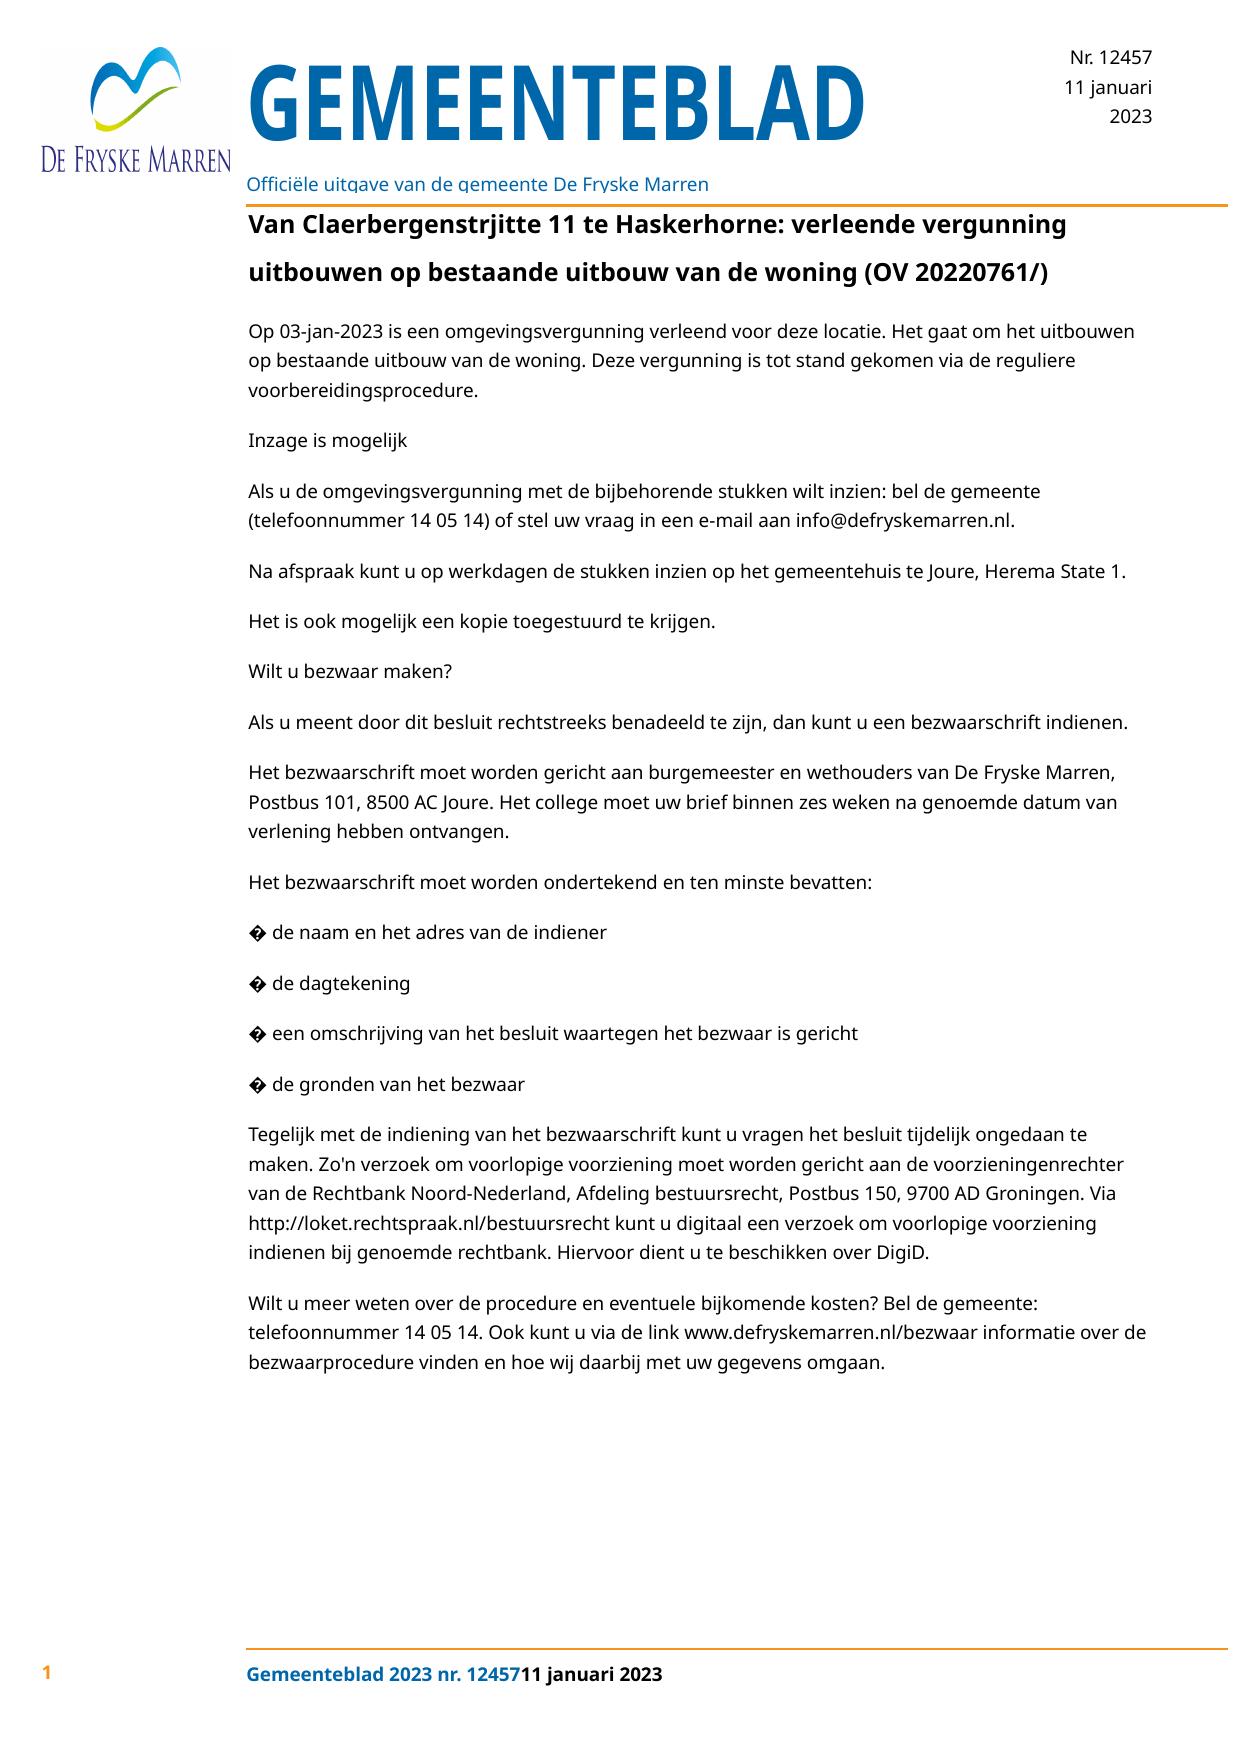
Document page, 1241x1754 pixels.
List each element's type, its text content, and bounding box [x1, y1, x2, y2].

text Wilt u meer weten over de procedure en eventuele bijkomende kosten? Bel de gemeente: telefoonnummer 14 05 14. Ook kunt u via de link www.defryskemarren.nl/bezwaar informatie over de bezwaarprocedure vinden en hoe wij daarbij met uw gegevens omgaan. [248, 1290, 1152, 1375]
text � de naam en het adres van de indiener [248, 919, 1152, 945]
text Het bezwaarschrift moet worden gericht aan burgemeester en wethouders van De Fryske Marren, Postbus 101, 8500 AC Joure. Het college moet uw brief binnen zes weken na genoemde datum van verlening hebben ontvangen. [248, 759, 1152, 844]
picture [41, 47, 231, 172]
text Na afspraak kunt u op werkdagen de stukken inzien op het gemeentehuis te Joure, Herema State 1. [248, 558, 1152, 584]
text Inzage is mogelijk [248, 427, 1152, 453]
text � de dagtekening [248, 970, 1152, 996]
text Het is ook mogelijk een kopie toegestuurd te krijgen. [248, 608, 1152, 634]
text Als u meent door dit besluit rechtstreeks benadeeld te zijn, dan kunt u een bezwaarschrift indienen. [248, 709, 1152, 735]
text Op 03-jan-2023 is een omgevingsvergunning verleend voor deze locatie. Het gaat om het uitbouwen op bestaande uitbouw van de woning. Deze vergunning is tot stand gekomen via de reguliere voorbereidingsprocedure. [248, 318, 1152, 403]
text � een omschrijving van het besluit waartegen het bezwaar is gericht [248, 1020, 1152, 1046]
text Van Claerbergenstrjitte 11 te Haskerhorne: verleende vergunning uitbouwen op bestaande uitbouw van de woning (OV 20220761/) [248, 207, 1152, 288]
text Tegelijk met de indiening van het bezwaarschrift kunt u vragen het besluit tijdelijk ongedaan te maken. Zo'n verzoek om voorlopige voorziening moet worden gericht aan de voorzieningenrechter van de Rechtbank Noord-Nederland, Afdeling bestuursrecht, Postbus 150, 9700 AD Groningen. Via http://loket.rechtspraak.nl/bestuursrecht kunt u digitaal een verzoek om voorlopige voorziening indienen bij genoemde rechtbank. Hiervoor dient u te beschikken over DigiD. [248, 1121, 1152, 1265]
text Het bezwaarschrift moet worden ondertekend en ten minste bevatten: [248, 869, 1152, 895]
text � de gronden van het bezwaar [248, 1071, 1152, 1097]
text Als u de omgevingsvergunning met de bijbehorende stukken wilt inzien: bel de gemeente (telefoonnummer 14 05 14) of stel uw vraag in een e-mail aan info@defryskemarren.nl. [248, 478, 1152, 533]
text Wilt u bezwaar maken? [248, 659, 1152, 684]
